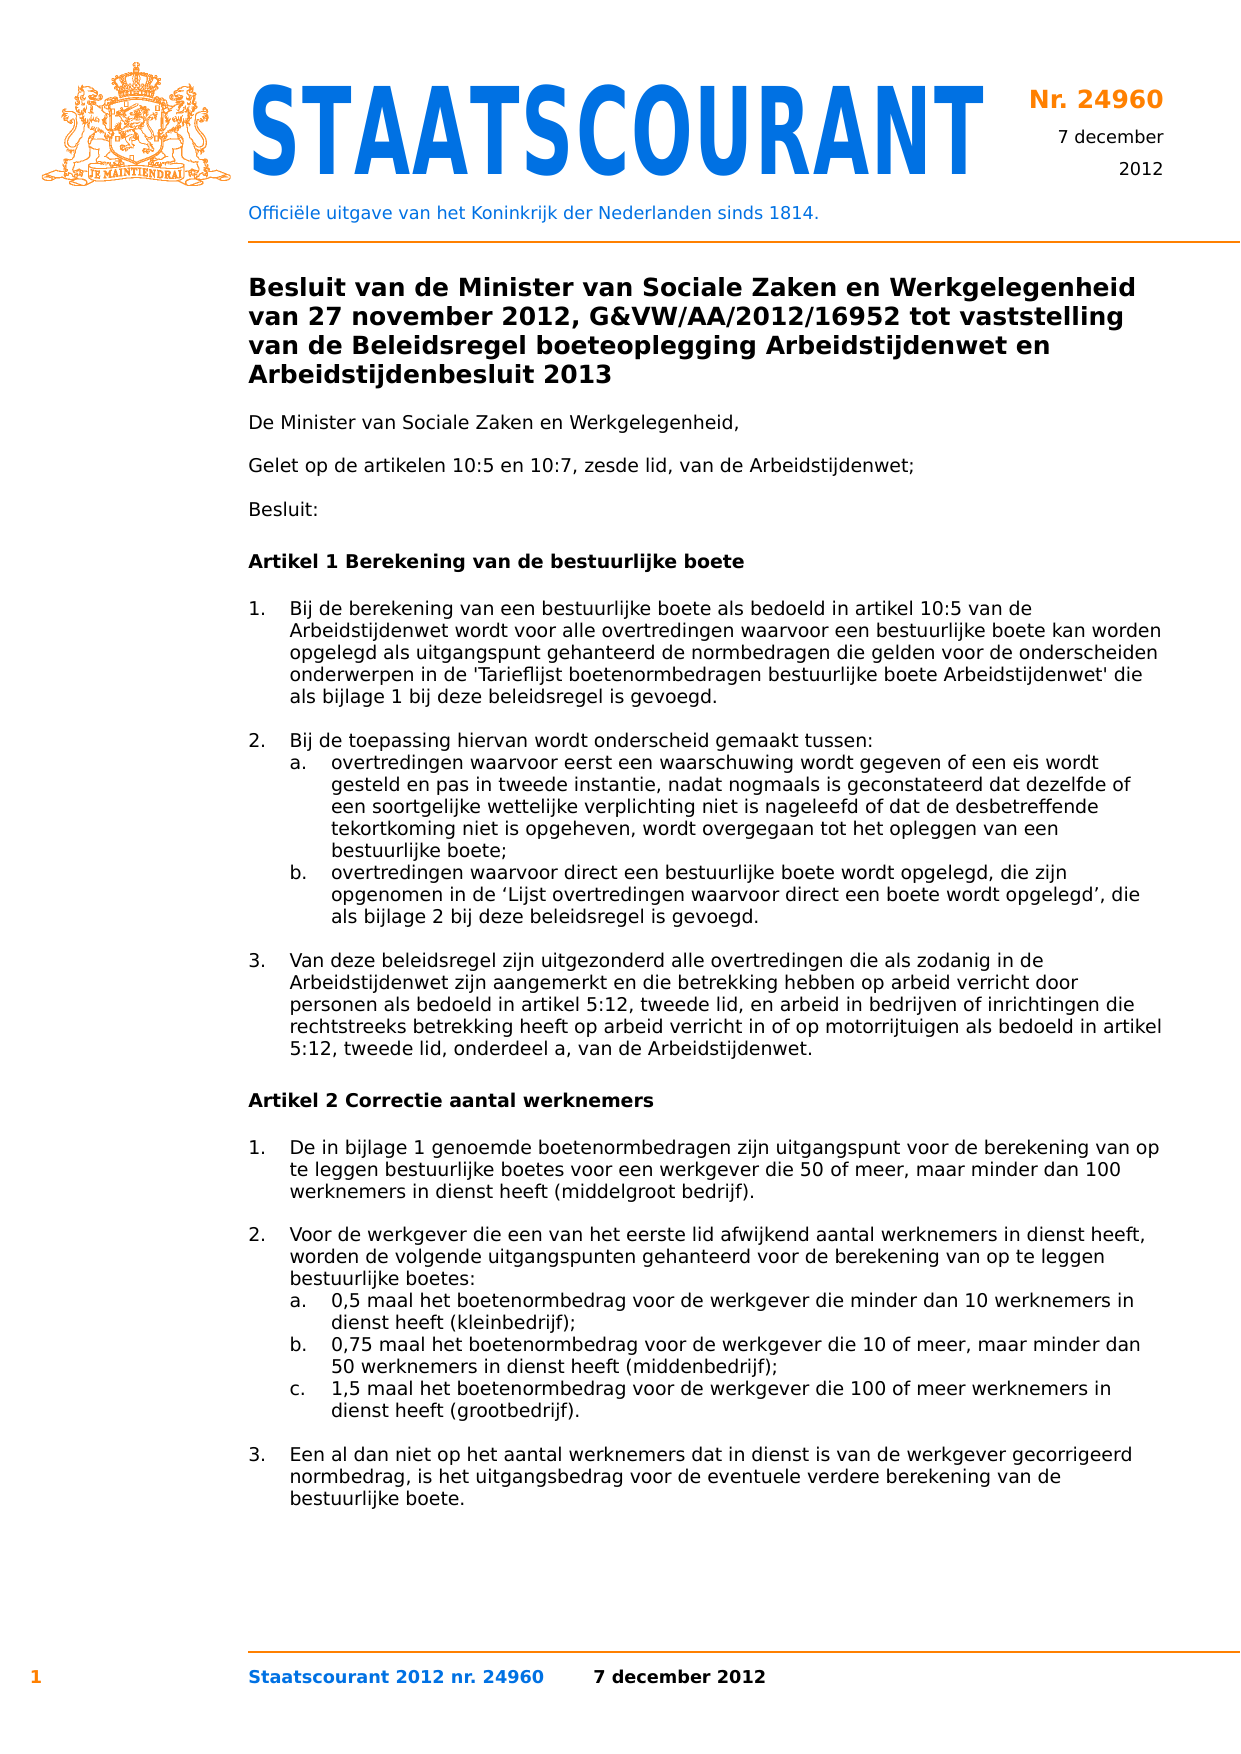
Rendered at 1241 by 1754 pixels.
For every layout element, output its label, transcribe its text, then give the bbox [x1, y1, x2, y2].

text a. overtredingen waarvoor eerst een waarschuwing wordt gegeven of een eis wordt gesteld en pas in tweede instantie, nadat nogmaals is geconstateerd dat dezelfde of een soortgelijke wettelijke verplichting niet is nageleefd of dat de desbetreffende tekortkoming niet is opgeheven, wordt overgegaan tot het opleggen van een bestuurlijke boete; [289, 752, 1163, 862]
text a. 0,5 maal het boetenormbedrag voor de werkgever die minder dan 10 werknemers in dienst heeft (kleinbedrijf); [289, 1290, 1163, 1334]
subtitle Besluit van de Minister van Sociale Zaken en Werkgelegenheid van 27 november 2012, G&VW/AA/2012/16952 tot vaststelling van de Beleidsregel boeteoplegging Arbeidstijdenwet en Arbeidstijdenbesluit 2013 [248, 273, 1163, 390]
picture [41, 62, 231, 186]
text Besluit: [248, 499, 1163, 521]
table_cell 2012 [998, 153, 1240, 203]
text 3. Van deze beleidsregel zijn uitgezonderd alle overtredingen die als zodanig in de Arbeidstijdenwet zijn aangemerkt en die betrekking hebben op arbeid verricht door personen als bedoeld in artikel 5:12, tweede lid, en arbeid in bedrijven of inrichtingen die rechtstreeks betrekking heeft op arbeid verricht in of op motorrijtuigen als bedoeld in artikel 5:12, tweede lid, onderdeel a, van de Arbeidstijdenwet. [248, 950, 1163, 1059]
table_header STAATSCOURANT [248, 62, 998, 203]
table_header [25, 62, 248, 241]
subtitle Artikel 1 Berekening van de bestuurlijke boete [248, 551, 1163, 573]
table_cell Officiële uitgave van het Koninkrijk der Nederlanden sinds 1814. [248, 203, 1240, 241]
table_header Nr. 24960 [998, 62, 1240, 121]
subtitle Artikel 2 Correctie aantal werknemers [248, 1089, 1163, 1112]
text Gelet op de artikelen 10:5 en 10:7, zesde lid, van de Arbeidstijdenwet; [248, 455, 1163, 477]
text b. overtredingen waarvoor direct een bestuurlijke boete wordt opgelegd, die zijn opgenomen in de ‘Lijst overtredingen waarvoor direct een boete wordt opgelegd’, die als bijlage 2 bij deze beleidsregel is gevoegd. [289, 862, 1163, 928]
text b. 0,75 maal het boetenormbedrag voor de werkgever die 10 of meer, maar minder dan 50 werknemers in dienst heeft (middenbedrijf); [289, 1334, 1163, 1378]
text 3. Een al dan niet op het aantal werknemers dat in dienst is van de werkgever gecorrigeerd normbedrag, is het uitgangsbedrag voor de eventuele verdere berekening van de bestuurlijke boete. [248, 1444, 1163, 1510]
text 1. Bij de berekening van een bestuurlijke boete als bedoeld in artikel 10:5 van de Arbeidstijdenwet wordt voor alle overtredingen waarvoor een bestuurlijke boete kan worden opgelegd als uitgangspunt gehanteerd de normbedragen die gelden voor de onderscheiden onderwerpen in de 'Tarieflijst boetenormbedragen bestuurlijke boete Arbeidstijdenwet' die als bijlage 1 bij deze beleidsregel is gevoegd. [248, 598, 1163, 708]
text 2. Bij de toepassing hiervan wordt onderscheid gemaakt tussen: [248, 730, 1163, 752]
text c. 1,5 maal het boetenormbedrag voor de werkgever die 100 of meer werknemers in dienst heeft (grootbedrijf). [289, 1378, 1163, 1422]
text 1. De in bijlage 1 genoemde boetenormbedragen zijn uitgangspunt voor de berekening van op te leggen bestuurlijke boetes voor een werkgever die 50 of meer, maar minder dan 100 werknemers in dienst heeft (middelgroot bedrijf). [248, 1137, 1163, 1202]
text 2. Voor de werkgever die een van het eerste lid afwijkend aantal werknemers in dienst heeft, worden de volgende uitgangspunten gehanteerd voor de berekening van op te leggen bestuurlijke boetes: [248, 1224, 1163, 1290]
table_cell 7 december [998, 121, 1240, 153]
text De Minister van Sociale Zaken en Werkgelegenheid, [248, 412, 1163, 433]
